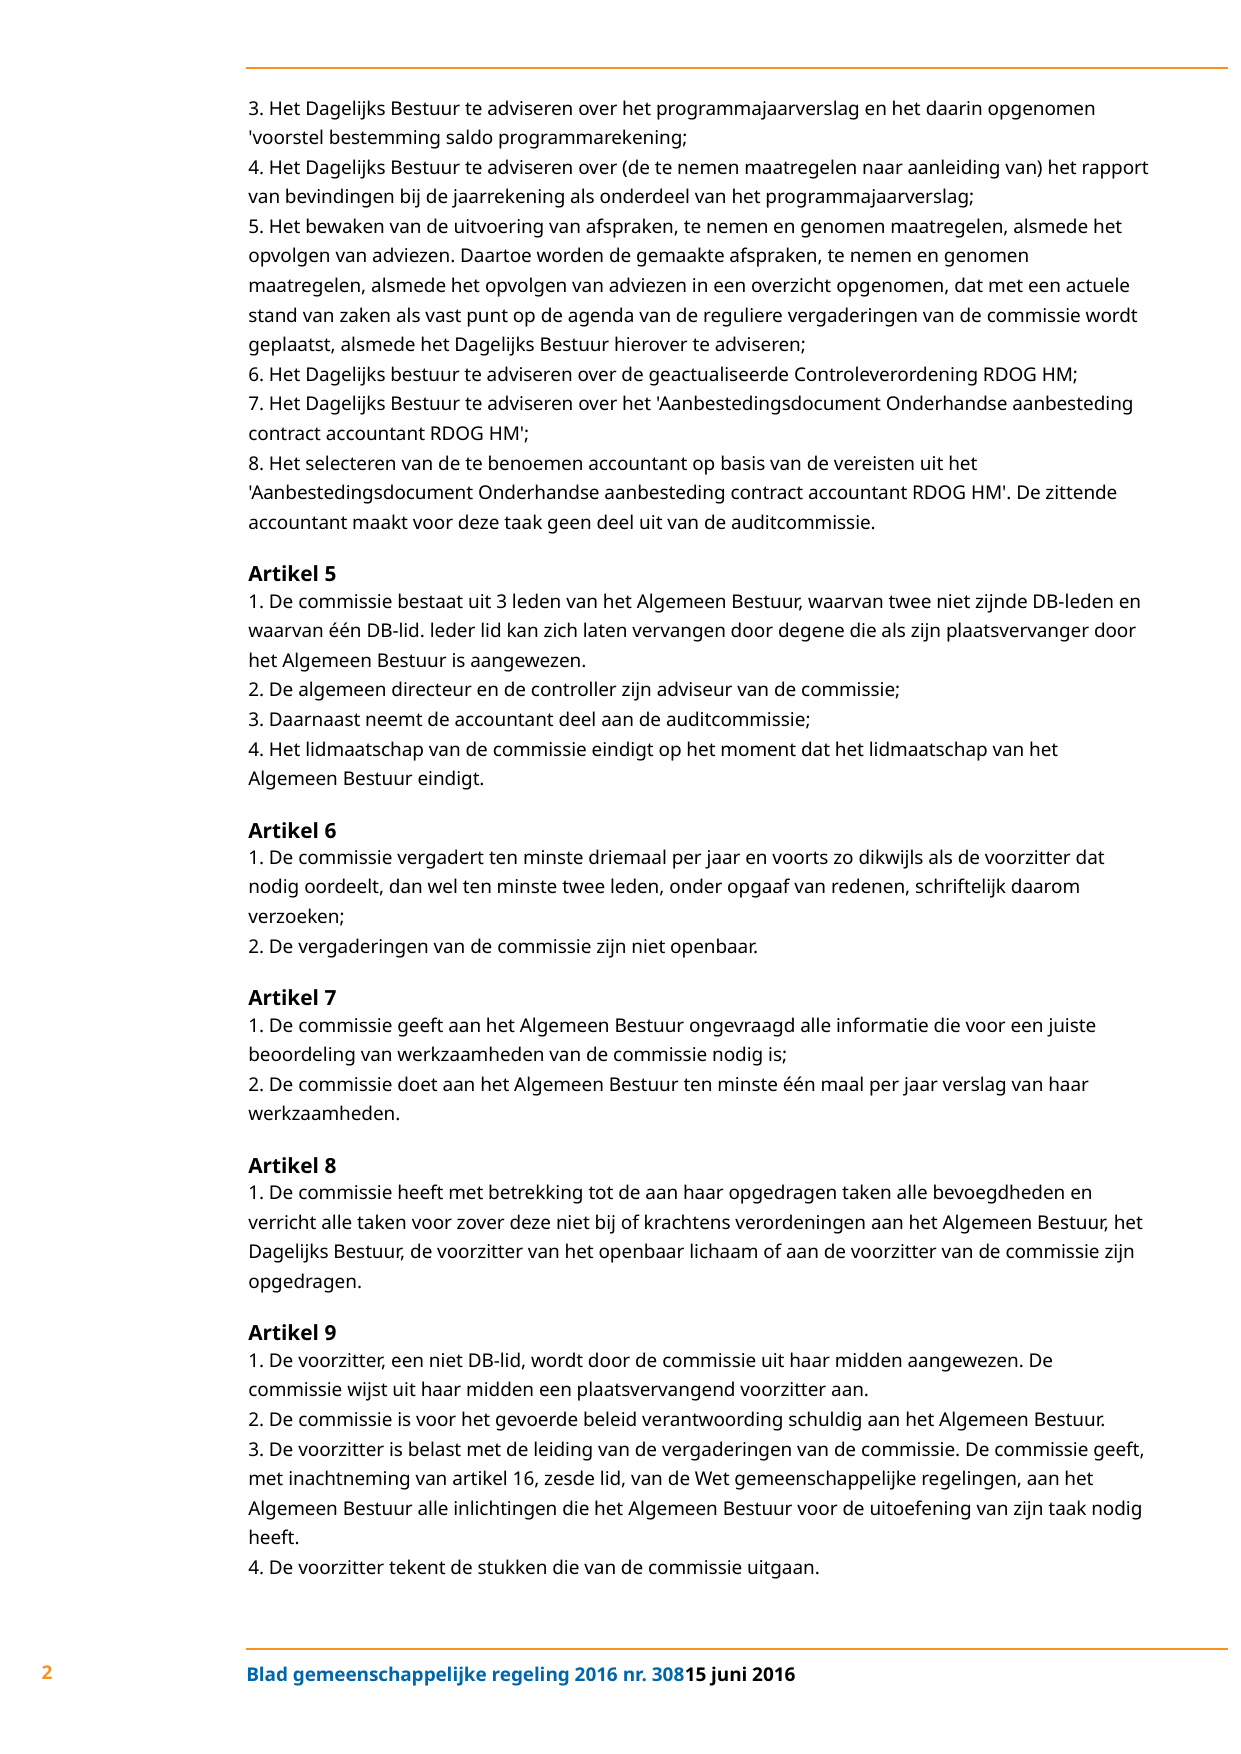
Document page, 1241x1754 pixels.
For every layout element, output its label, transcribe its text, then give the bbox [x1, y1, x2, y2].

text 5. Het bewaken van de uitvoering van afspraken, te nemen en genomen maatregelen, alsmede het opvolgen van adviezen. Daartoe worden de gemaakte afspraken, te nemen en genomen maatregelen, alsmede het opvolgen van adviezen in een overzicht opgenomen, dat met een actuele stand van zaken als vast punt op de agenda van de reguliere vergaderingen van de commissie wordt geplaatst, alsmede het Dagelijks Bestuur hierover te adviseren; [248, 213, 1152, 357]
text 4. Het lidmaatschap van de commissie eindigt op het moment dat het lidmaatschap van het Algemeen Bestuur eindigt. [248, 736, 1152, 791]
text 2. De commissie is voor het gevoerde beleid verantwoording schuldig aan het Algemeen Bestuur. [248, 1406, 1152, 1432]
text 1. De commissie bestaat uit 3 leden van het Algemeen Bestuur, waarvan twee niet zijnde DB-leden en waarvan één DB-lid. leder lid kan zich laten vervangen door degene die als zijn plaatsvervanger door het Algemeen Bestuur is aangewezen. [248, 588, 1152, 673]
text 4. Het Dagelijks Bestuur te adviseren over (de te nemen maatregelen naar aanleiding van) het rapport van bevindingen bij de jaarrekening als onderdeel van het programmajaarverslag; [248, 154, 1152, 209]
text Artikel 8 [248, 1151, 1152, 1179]
text 1. De commissie vergadert ten minste driemaal per jaar en voorts zo dikwijls als de voorzitter dat nodig oordeelt, dan wel ten minste twee leden, onder opgaaf van redenen, schriftelijk daarom verzoeken; [248, 844, 1152, 929]
text 8. Het selecteren van de te benoemen accountant op basis van de vereisten uit het 'Aanbestedingsdocument Onderhandse aanbesteding contract accountant RDOG HM'. De zittende accountant maakt voor deze taak geen deel uit van de auditcommissie. [248, 450, 1152, 535]
text 2. De vergaderingen van de commissie zijn niet openbaar. [248, 933, 1152, 959]
text 1. De voorzitter, een niet DB-lid, wordt door de commissie uit haar midden aangewezen. De commissie wijst uit haar midden een plaatsvervangend voorzitter aan. [248, 1347, 1152, 1402]
text 2. De commissie doet aan het Algemeen Bestuur ten minste één maal per jaar verslag van haar werkzaamheden. [248, 1071, 1152, 1126]
text 3. De voorzitter is belast met de leiding van de vergaderingen van de commissie. De commissie geeft, met inachtneming van artikel 16, zesde lid, van de Wet gemeenschappelijke regelingen, aan het Algemeen Bestuur alle inlichtingen die het Algemeen Bestuur voor de uitoefening van zijn taak nodig heeft. [248, 1436, 1152, 1550]
text 1. De commissie heeft met betrekking tot de aan haar opgedragen taken alle bevoegdheden en verricht alle taken voor zover deze niet bij of krachtens verordeningen aan het Algemeen Bestuur, het Dagelijks Bestuur, de voorzitter van het openbaar lichaam of aan de voorzitter van de commissie zijn opgedragen. [248, 1179, 1152, 1294]
text 3. Het Dagelijks Bestuur te adviseren over het programmajaarverslag en het daarin opgenomen 'voorstel bestemming saldo programmarekening; [248, 95, 1152, 150]
picture [41, 47, 231, 172]
text Artikel 7 [248, 983, 1152, 1012]
text Artikel 6 [248, 816, 1152, 844]
text 7. Het Dagelijks Bestuur te adviseren over het 'Aanbestedingsdocument Onderhandse aanbesteding contract accountant RDOG HM'; [248, 391, 1152, 446]
text Artikel 9 [248, 1318, 1152, 1347]
text 1. De commissie geeft aan het Algemeen Bestuur ongevraagd alle informatie die voor een juiste beoordeling van werkzaamheden van de commissie nodig is; [248, 1012, 1152, 1067]
text 4. De voorzitter tekent de stukken die van de commissie uitgaan. [248, 1554, 1152, 1580]
text 3. Daarnaast neemt de accountant deel aan de auditcommissie; [248, 706, 1152, 732]
text 6. Het Dagelijks bestuur te adviseren over de geactualiseerde Controleverordening RDOG HM; [248, 361, 1152, 387]
text 2. De algemeen directeur en de controller zijn adviseur van de commissie; [248, 677, 1152, 702]
text Artikel 5 [248, 559, 1152, 588]
